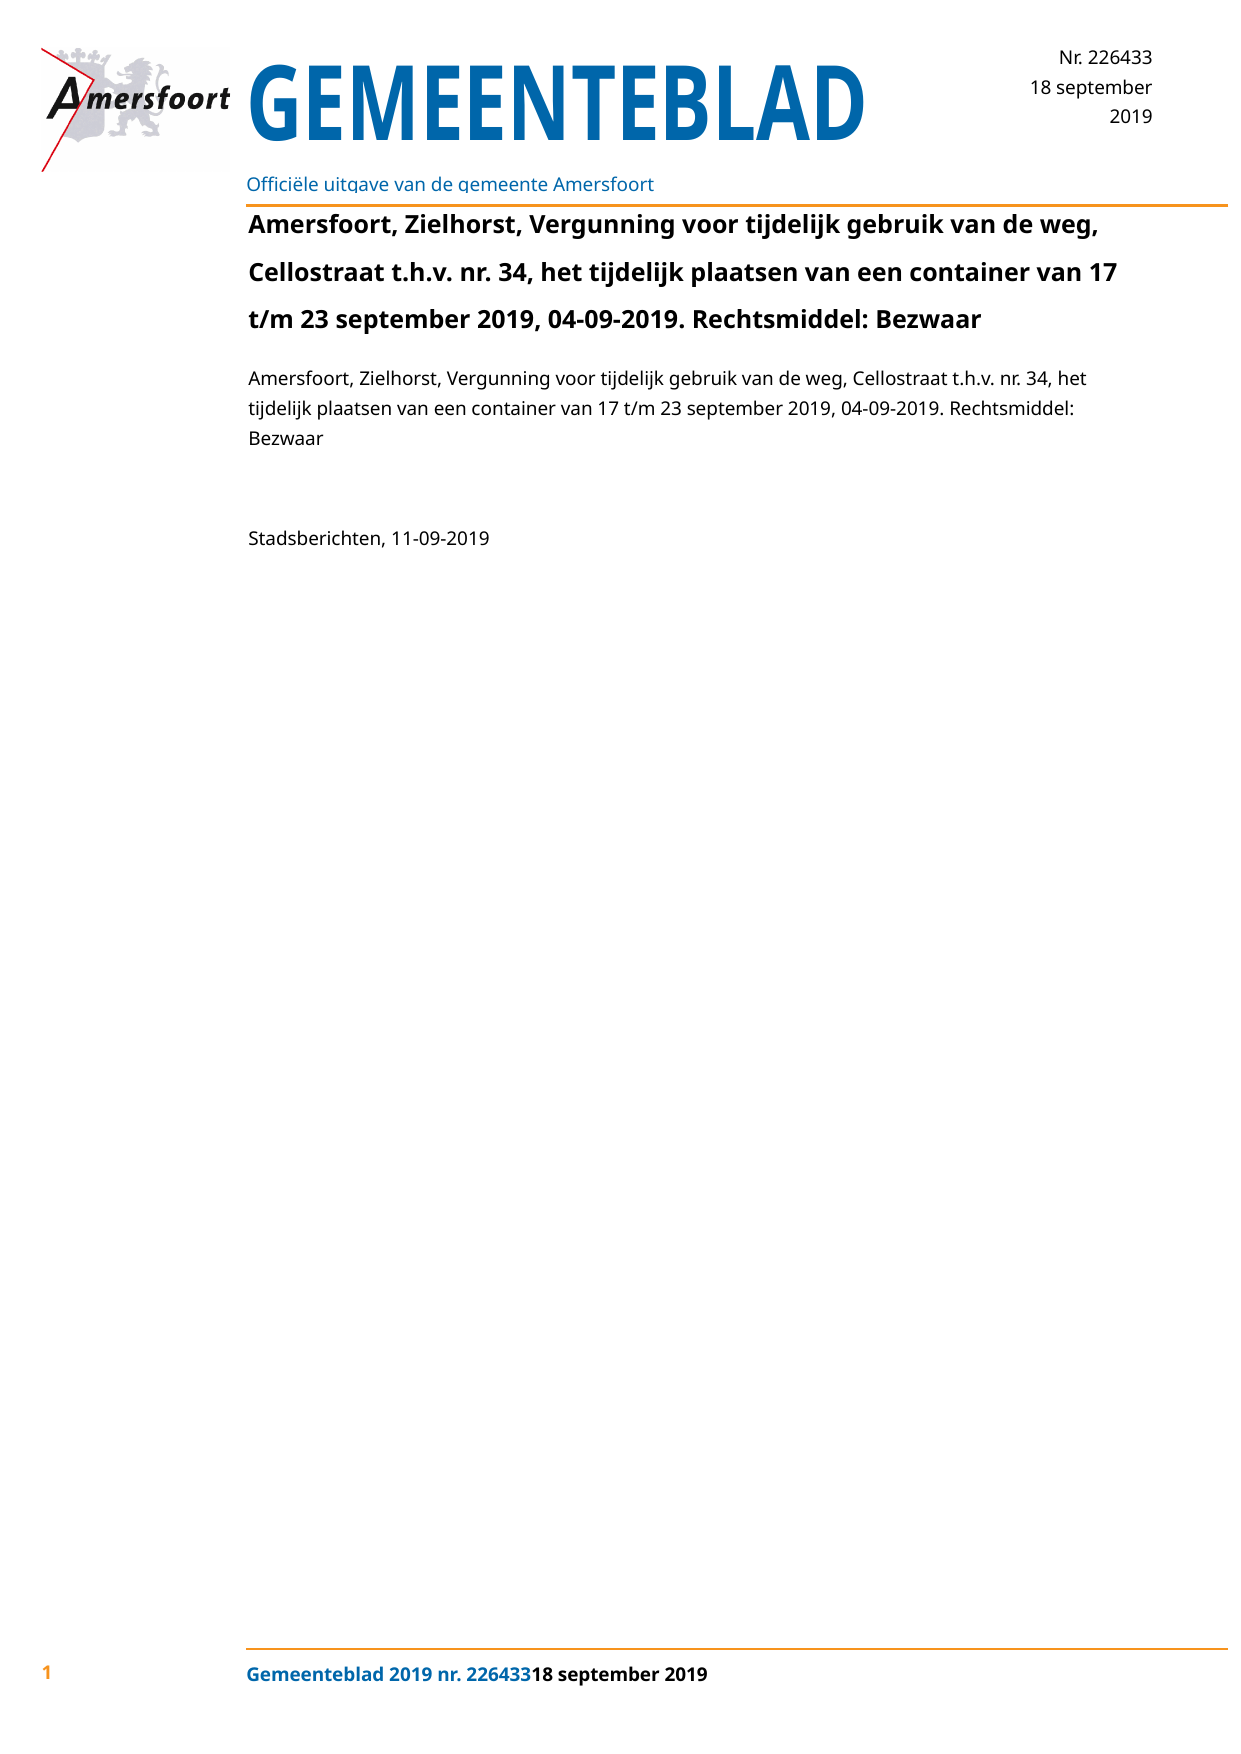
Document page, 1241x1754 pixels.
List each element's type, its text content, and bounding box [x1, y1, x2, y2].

text Stadsberichten, 11-09-2019 [248, 526, 1152, 551]
picture [41, 47, 231, 172]
text Amersfoort, Zielhorst, Vergunning voor tijdelijk gebruik van de weg, Cellostraat t.h.v. nr. 34, het tijdelijk plaatsen van een container van 17 t/m 23 september 2019, 04-09-2019. Rechtsmiddel: Bezwaar [248, 207, 1152, 336]
text Amersfoort, Zielhorst, Vergunning voor tijdelijk gebruik van de weg, Cellostraat t.h.v. nr. 34, het tijdelijk plaatsen van een container van 17 t/m 23 september 2019, 04-09-2019. Rechtsmiddel: Bezwaar [248, 366, 1152, 450]
